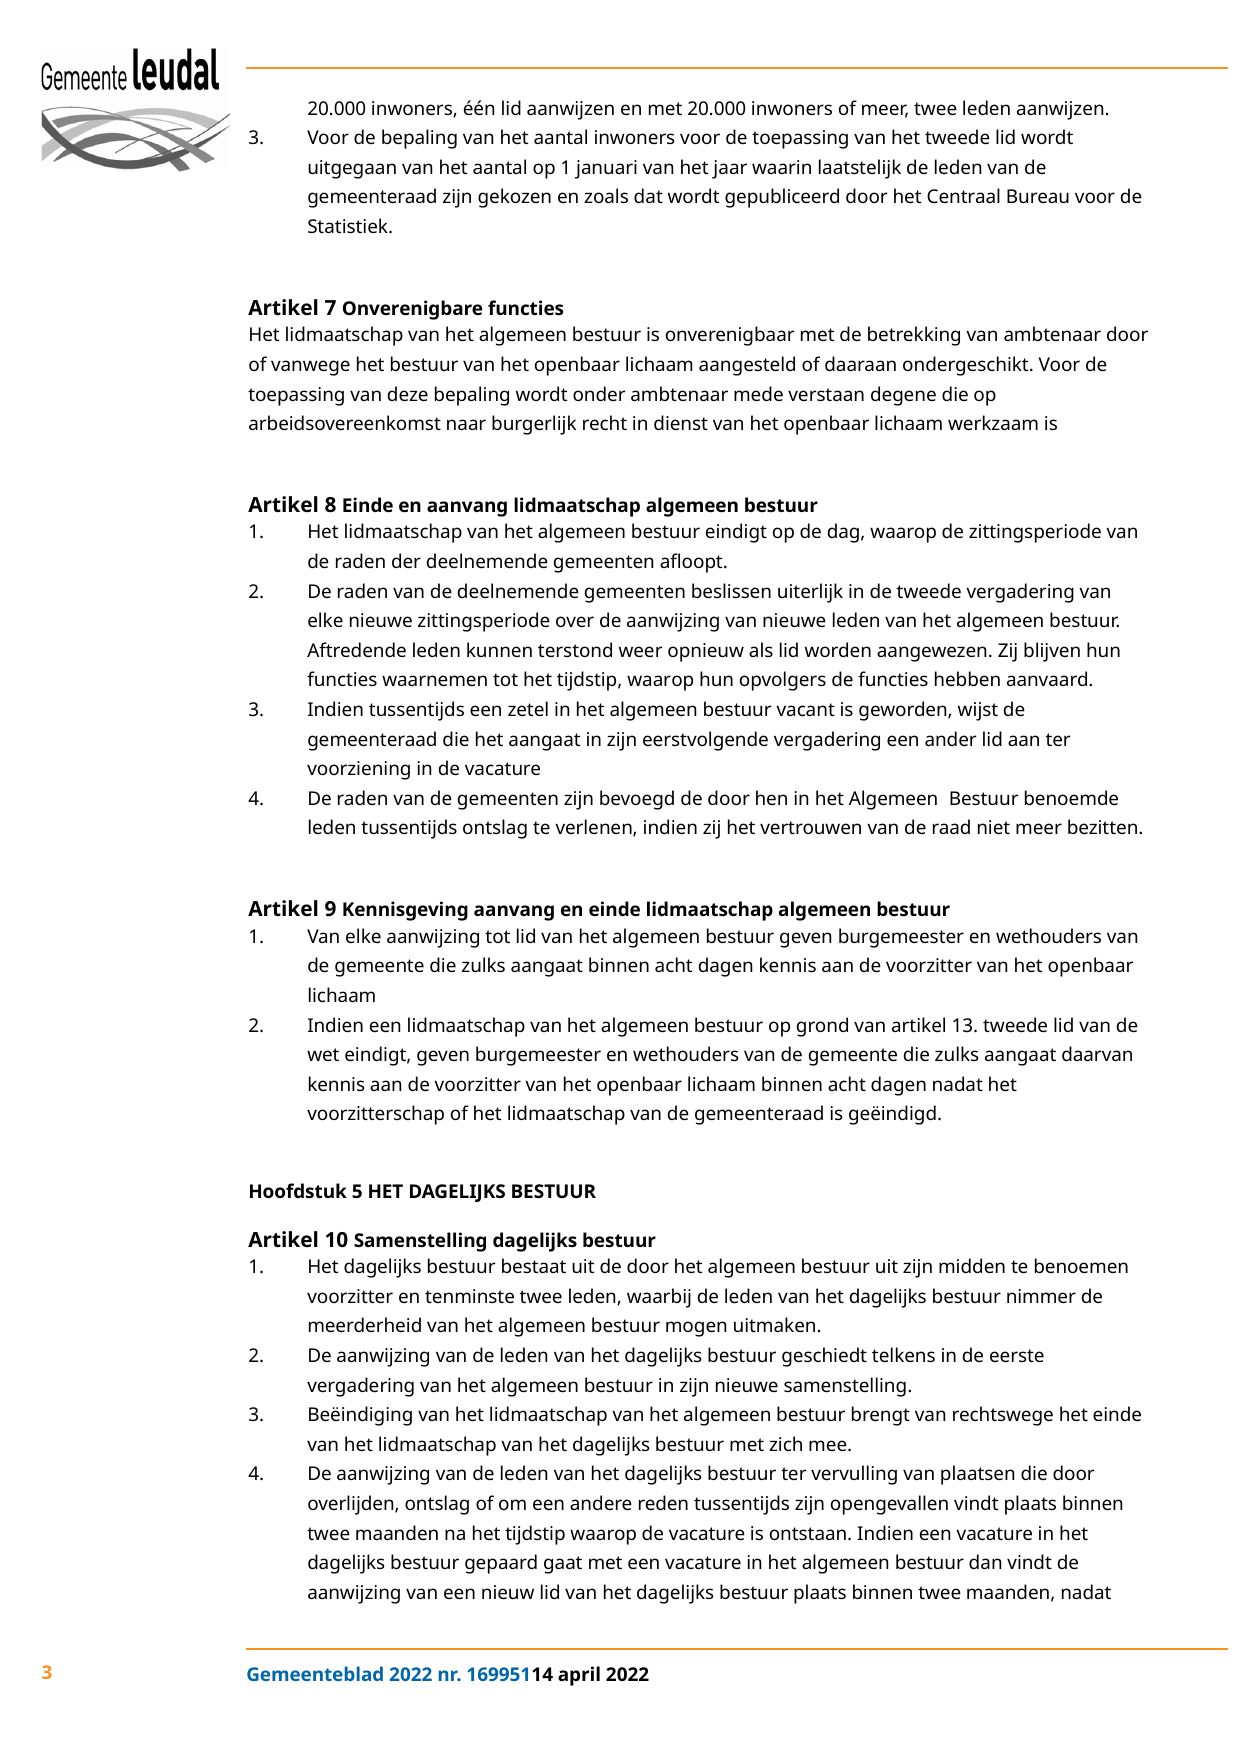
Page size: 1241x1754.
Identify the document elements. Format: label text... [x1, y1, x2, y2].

text Hoofdstuk 5 HET DAGELIJKS BESTUUR [248, 1176, 1152, 1204]
list De raden van de deelnemende gemeenten beslissen uiterlijk in de tweede vergadering van elke nieuwe zittingsperiode over de aanwijzing van nieuwe leden van het algemeen bestuur. Aftredende leden kunnen terstond weer opnieuw als lid worden aangewezen. Zij blijven hun functies waarnemen tot het tijdstip, waar­op hun opvolgers de functies hebben aanvaard. [248, 578, 1152, 692]
list Beëindiging van het lidmaatschap van het algemeen bestuur brengt van rechtswege het einde van het lidmaatschap van het dagelijks bestuur met zich mee. [248, 1401, 1152, 1457]
list Van elke aanwijzing tot lid van het algemeen bestuur geven burgemeester en wethouders van de gemeente die zulks aangaat binnen acht dagen kennis aan de voorzitter van het openbaar lichaam [248, 923, 1152, 1008]
list Indien tussentijds een zetel in het algemeen bestuur vacant is geworden, wijst de gemeenteraad die het aangaat in zijn eerstvolgende vergadering een ander lid aan ter voorziening in de vacature [248, 696, 1152, 781]
list Het dagelijks bestuur bestaat uit de door het algemeen bestuur uit zijn midden te benoemen voorzitter en tenminste twee leden, waarbij de leden van het dagelijks bestuur nimmer de meerderheid van het algemeen bestuur mogen uitmaken. [248, 1253, 1152, 1338]
list De raden van de gemeenten zijn bevoegd de door hen in het Algemeen Bestuur benoemde leden tussentijds ontslag te verlenen, indien zij het vertrouwen van de raad niet meer bezitten. [248, 785, 1152, 840]
list De aanwijzing van de leden van het dagelijks bestuur geschiedt telkens in de eerste vergadering van het algemeen bestuur in zijn nieuwe samenstelling. [248, 1342, 1152, 1397]
text Artikel 9 Kennisgeving aanvang en einde lidmaatschap algemeen bestuur [248, 894, 1152, 923]
list De aanwijzing van de leden van het dagelijks bestuur ter vervulling van plaatsen die door overlijden, ontslag of om een andere reden tussentijds zijn opengevallen vindt plaats binnen twee maanden na het tijdstip waarop de vacature is ontstaan. Indien een vacature in het dagelijks bestuur gepaard gaat met een vacature in het algemeen bestuur dan vindt de aanwijzing van een nieuw lid van het dagelijks bestuur plaats binnen twee maanden, nadat [248, 1461, 1152, 1604]
text Artikel 7 Onverenigbare functies [248, 293, 1152, 322]
picture [41, 47, 231, 172]
text Het lidmaatschap van het algemeen bestuur is onverenigbaar met de betrekking van ambtenaar door of vanwege het bestuur van het openbaar lichaam aangesteld of daaraan ondergeschikt. Voor de toepassing van deze bepaling wordt onder ambtenaar mede verstaan degene die op arbeidsovereenkomst naar burgerlijk recht in dienst van het openbaar lichaam werkzaam is [248, 322, 1152, 436]
list Het lidmaatschap van het algemeen bestuur eindigt op de dag, waarop de zittingsperiode van de raden der deelnemende gemeenten afloopt. [248, 519, 1152, 574]
text Artikel 8 Einde en aanvang lidmaatschap algemeen bestuur [248, 490, 1152, 519]
list Indien een lidmaatschap van het algemeen bestuur op grond van artikel 13. tweede lid van de wet eindigt, geven burgemeester en wethouders van de gemeente die zulks aangaat daarvan kennis aan de voorzitter van het openbaar lichaam binnen acht dagen nadat het voorzitterschap of het lidmaatschap van de gemeenteraad is geëindigd. [248, 1012, 1152, 1126]
text Artikel 10 Samenstelling dagelijks bestuur [248, 1225, 1152, 1253]
list 20.000 inwoners, één lid aanwijzen en met 20.000 inwoners of meer, twee leden aanwijzen. [248, 95, 1152, 121]
list Voor de bepaling van het aantal inwoners voor de toepassing van het tweede lid wordt uitgegaan van het aantal op 1 januari van het jaar waarin laatstelijk de leden van de gemeenteraad zijn gekozen en zoals dat wordt gepubliceerd door het Centraal Bureau voor de Statistiek. [248, 124, 1152, 239]
